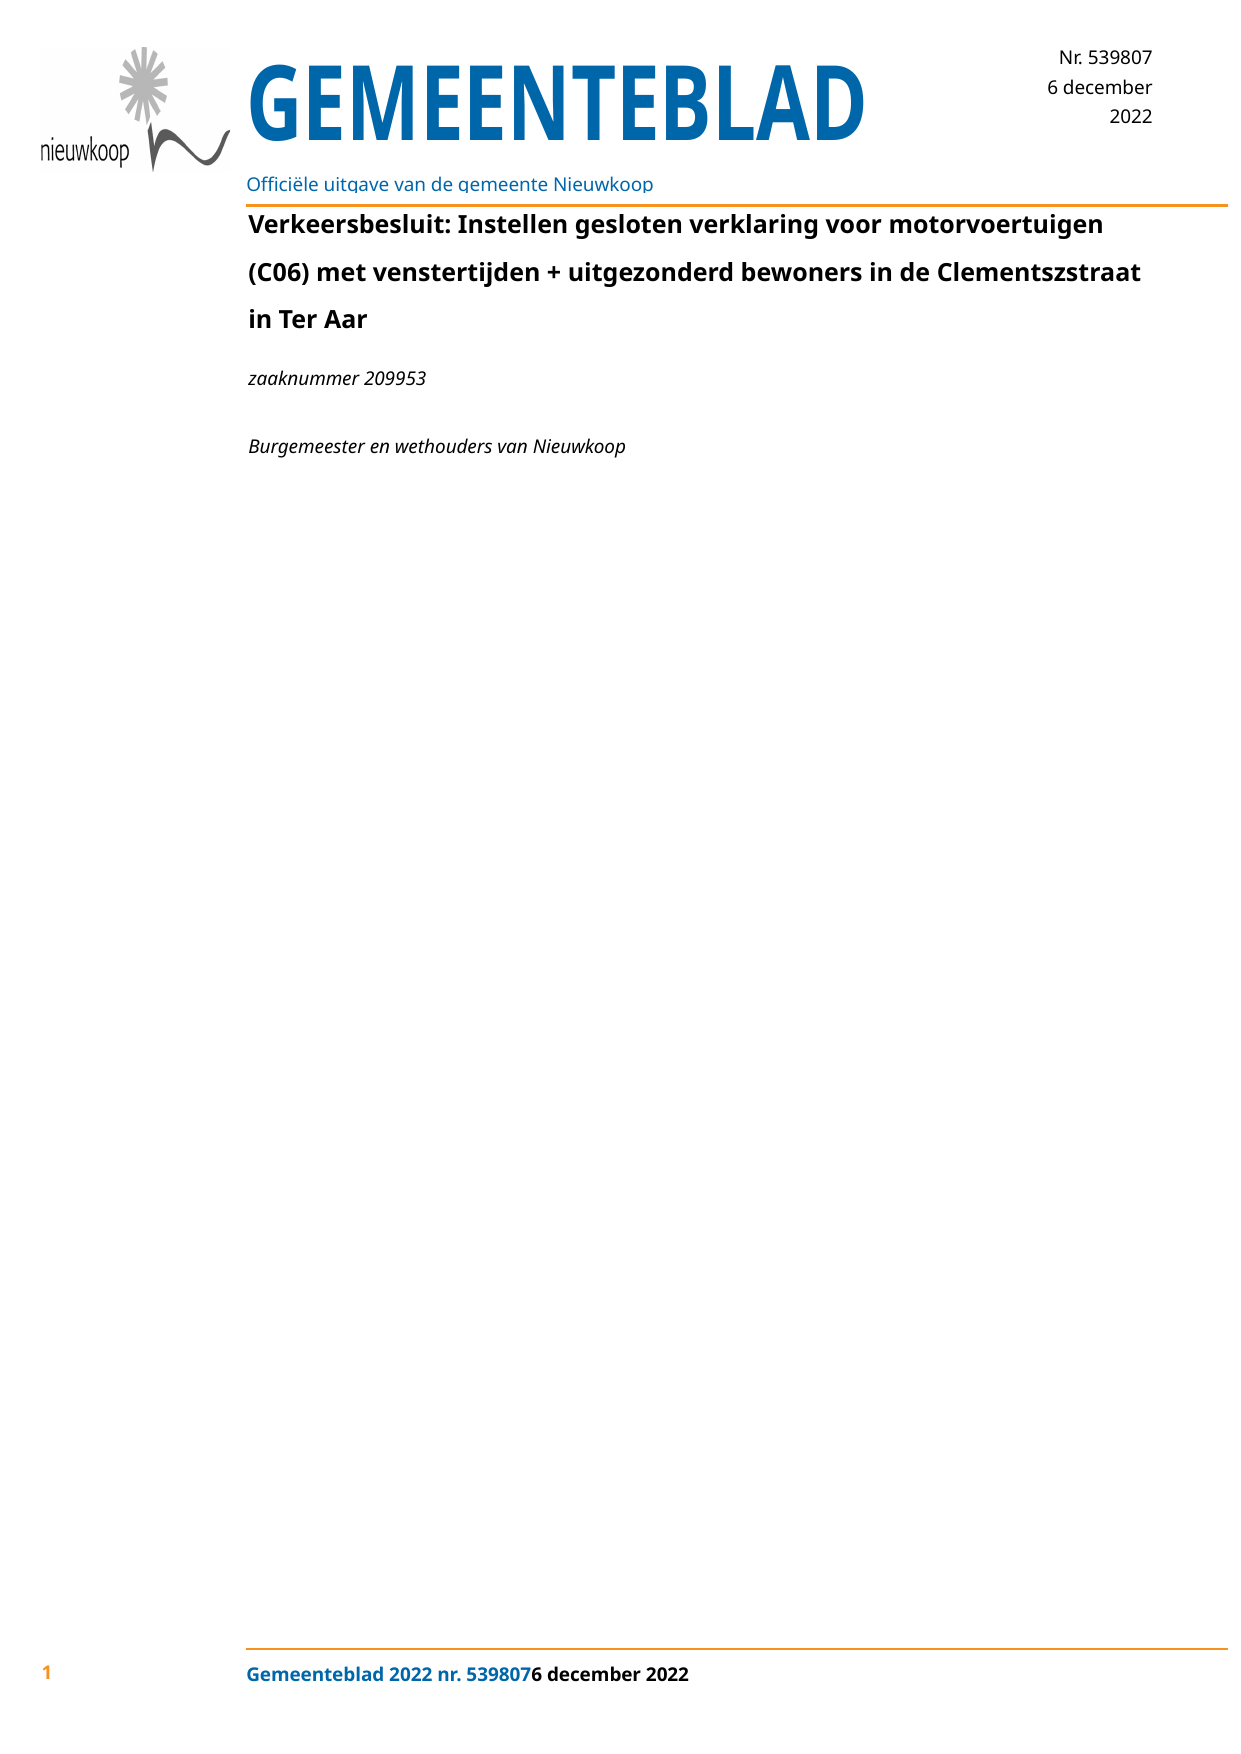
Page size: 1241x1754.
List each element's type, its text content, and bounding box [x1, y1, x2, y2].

text Verkeersbesluit: Instellen gesloten verklaring voor motorvoertuigen (C06) met venstertijden + uitgezonderd bewoners in de Clementszstraat in Ter Aar [248, 207, 1152, 336]
picture [41, 47, 231, 172]
text Burgemeester en wethouders van Nieuwkoop [248, 433, 1152, 459]
text zaaknummer 209953 [248, 366, 1152, 391]
